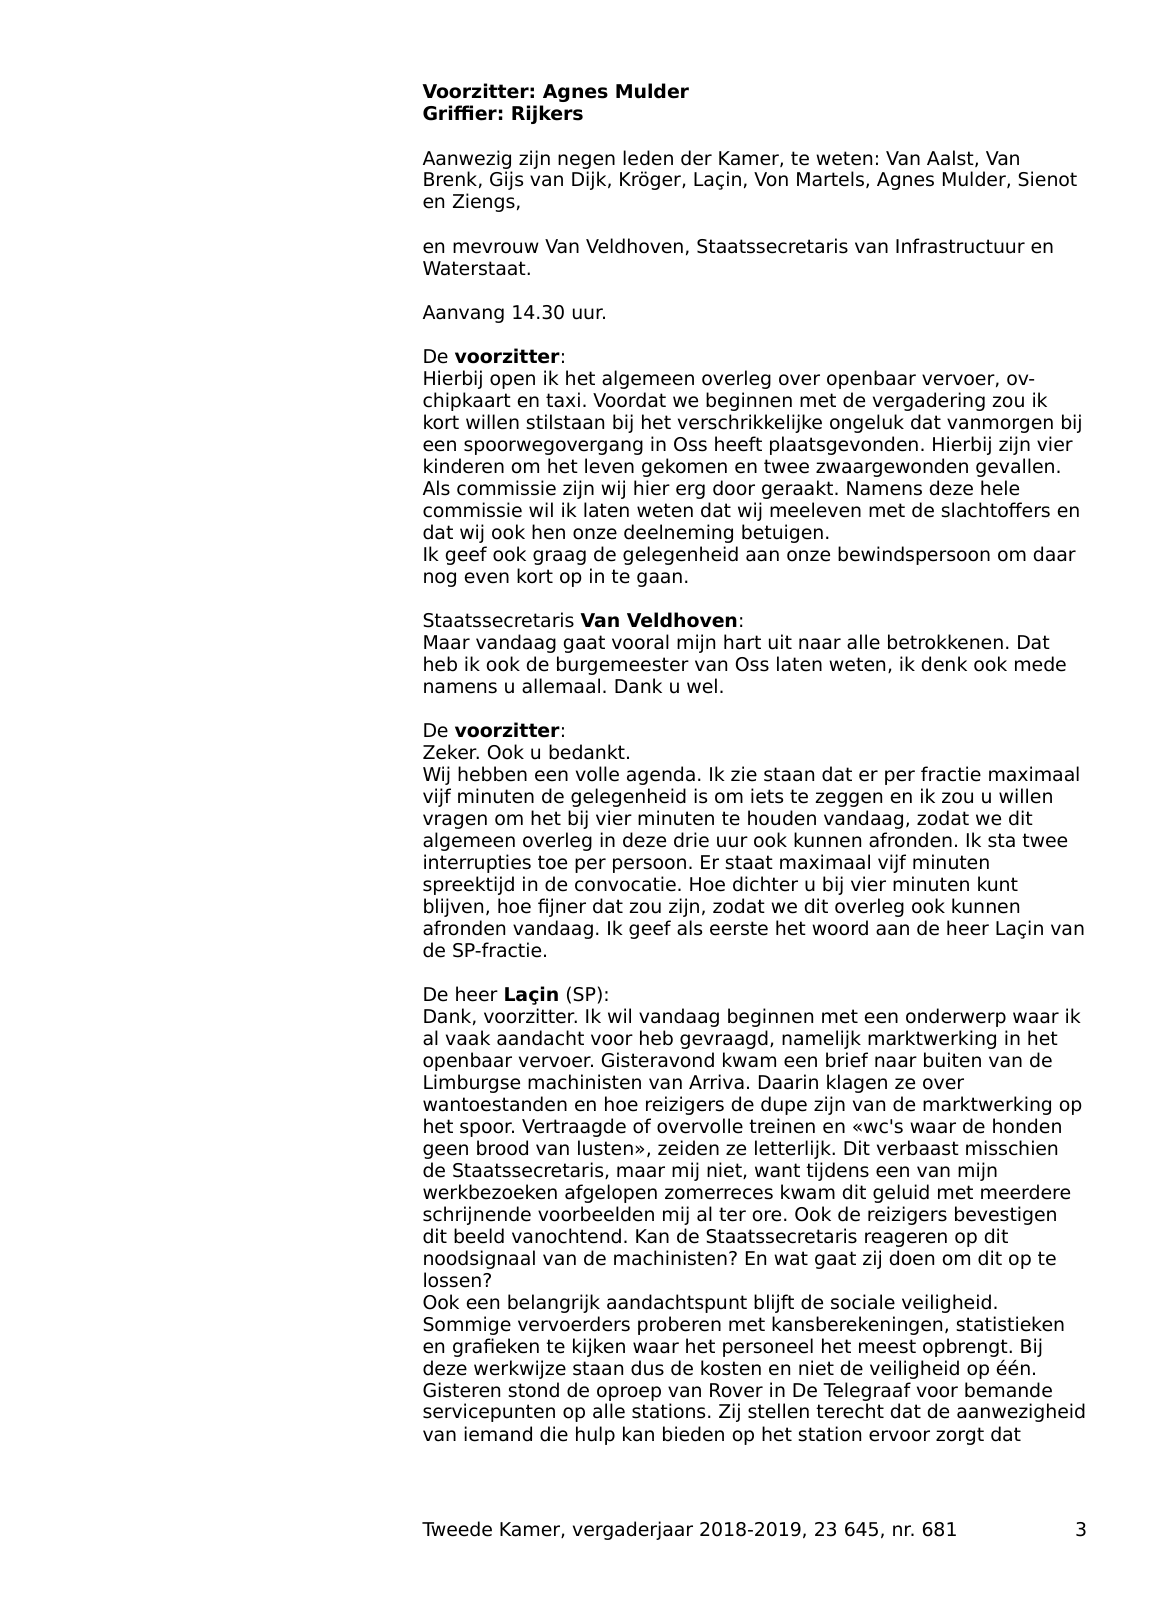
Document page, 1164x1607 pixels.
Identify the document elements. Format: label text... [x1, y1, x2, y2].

text Staatssecretaris Van Veldhoven: [422, 610, 1087, 632]
text Zeker. Ook u bedankt. [422, 742, 1087, 764]
text Griffier: Rijkers [422, 103, 1087, 125]
text De voorzitter: [422, 346, 1087, 368]
text Aanvang 14.30 uur. [422, 302, 1087, 324]
text Aanwezig zijn negen leden der Kamer, te weten: Van Aalst, Van Brenk, Gijs van Dijk, Kröger, Laçin, Von Martels, Agnes Mulder, Sienot en Ziengs, [422, 147, 1087, 213]
text Maar vandaag gaat vooral mijn hart uit naar alle betrokkenen. Dat heb ik ook de burgemeester van Oss laten weten, ik denk ook mede namens u allemaal. Dank u wel. [422, 632, 1087, 698]
text De voorzitter: [422, 720, 1087, 742]
text Voorzitter: Agnes Mulder [422, 81, 1087, 103]
text Wij hebben een volle agenda. Ik zie staan dat er per fractie maximaal vijf minuten de gelegenheid is om iets te zeggen en ik zou u willen vragen om het bij vier minuten te houden vandaag, zodat we dit algemeen overleg in deze drie uur ook kunnen afronden. Ik sta twee interrupties toe per persoon. Er staat maximaal vijf minuten spreektijd in de convocatie. Hoe dichter u bij vier minuten kunt blijven, hoe fijner dat zou zijn, zodat we dit overleg ook kunnen afronden vandaag. Ik geef als eerste het woord aan de heer Laçin van de SP-fractie. [422, 764, 1087, 962]
text Hierbij open ik het algemeen overleg over openbaar vervoer, ov-chipkaart en taxi. Voordat we beginnen met de vergadering zou ik kort willen stilstaan bij het verschrikkelijke ongeluk dat vanmorgen bij een spoorwegovergang in Oss heeft plaatsgevonden. Hierbij zijn vier kinderen om het leven gekomen en twee zwaargewonden gevallen. Als commissie zijn wij hier erg door geraakt. Namens deze hele commissie wil ik laten weten dat wij meeleven met de slachtoffers en dat wij ook hen onze deelneming betuigen. [422, 368, 1087, 544]
text en mevrouw Van Veldhoven, Staatssecretaris van Infrastructuur en Waterstaat. [422, 236, 1087, 279]
text Ik geef ook graag de gelegenheid aan onze bewindspersoon om daar nog even kort op in te gaan. [422, 544, 1087, 588]
text De heer Laçin (SP): [422, 984, 1087, 1006]
text Ook een belangrijk aandachtspunt blijft de sociale veiligheid. Sommige vervoerders proberen met kansberekeningen, statistieken en grafieken te kijken waar het personeel het meest opbrengt. Bij deze werkwijze staan dus de kosten en niet de veiligheid op één. Gisteren stond de oproep van Rover in De Telegraaf voor bemande servicepunten op alle stations. Zij stellen terecht dat de aanwezigheid van iemand die hulp kan bieden op het station ervoor zorgt dat [422, 1292, 1087, 1445]
text Dank, voorzitter. Ik wil vandaag beginnen met een onderwerp waar ik al vaak aandacht voor heb gevraagd, namelijk marktwerking in het openbaar vervoer. Gisteravond kwam een brief naar buiten van de Limburgse machinisten van Arriva. Daarin klagen ze over wantoestanden en hoe reizigers de dupe zijn van de marktwerking op het spoor. Vertraagde of overvolle treinen en «wc's waar de honden geen brood van lusten», zeiden ze letterlijk. Dit verbaast misschien de Staatssecretaris, maar mij niet, want tijdens een van mijn werkbezoeken afgelopen zomerreces kwam dit geluid met meerdere schrijnende voorbeelden mij al ter ore. Ook de reizigers bevestigen dit beeld vanochtend. Kan de Staatssecretaris reageren op dit noodsignaal van de machinisten? En wat gaat zij doen om dit op te lossen? [422, 1006, 1087, 1292]
